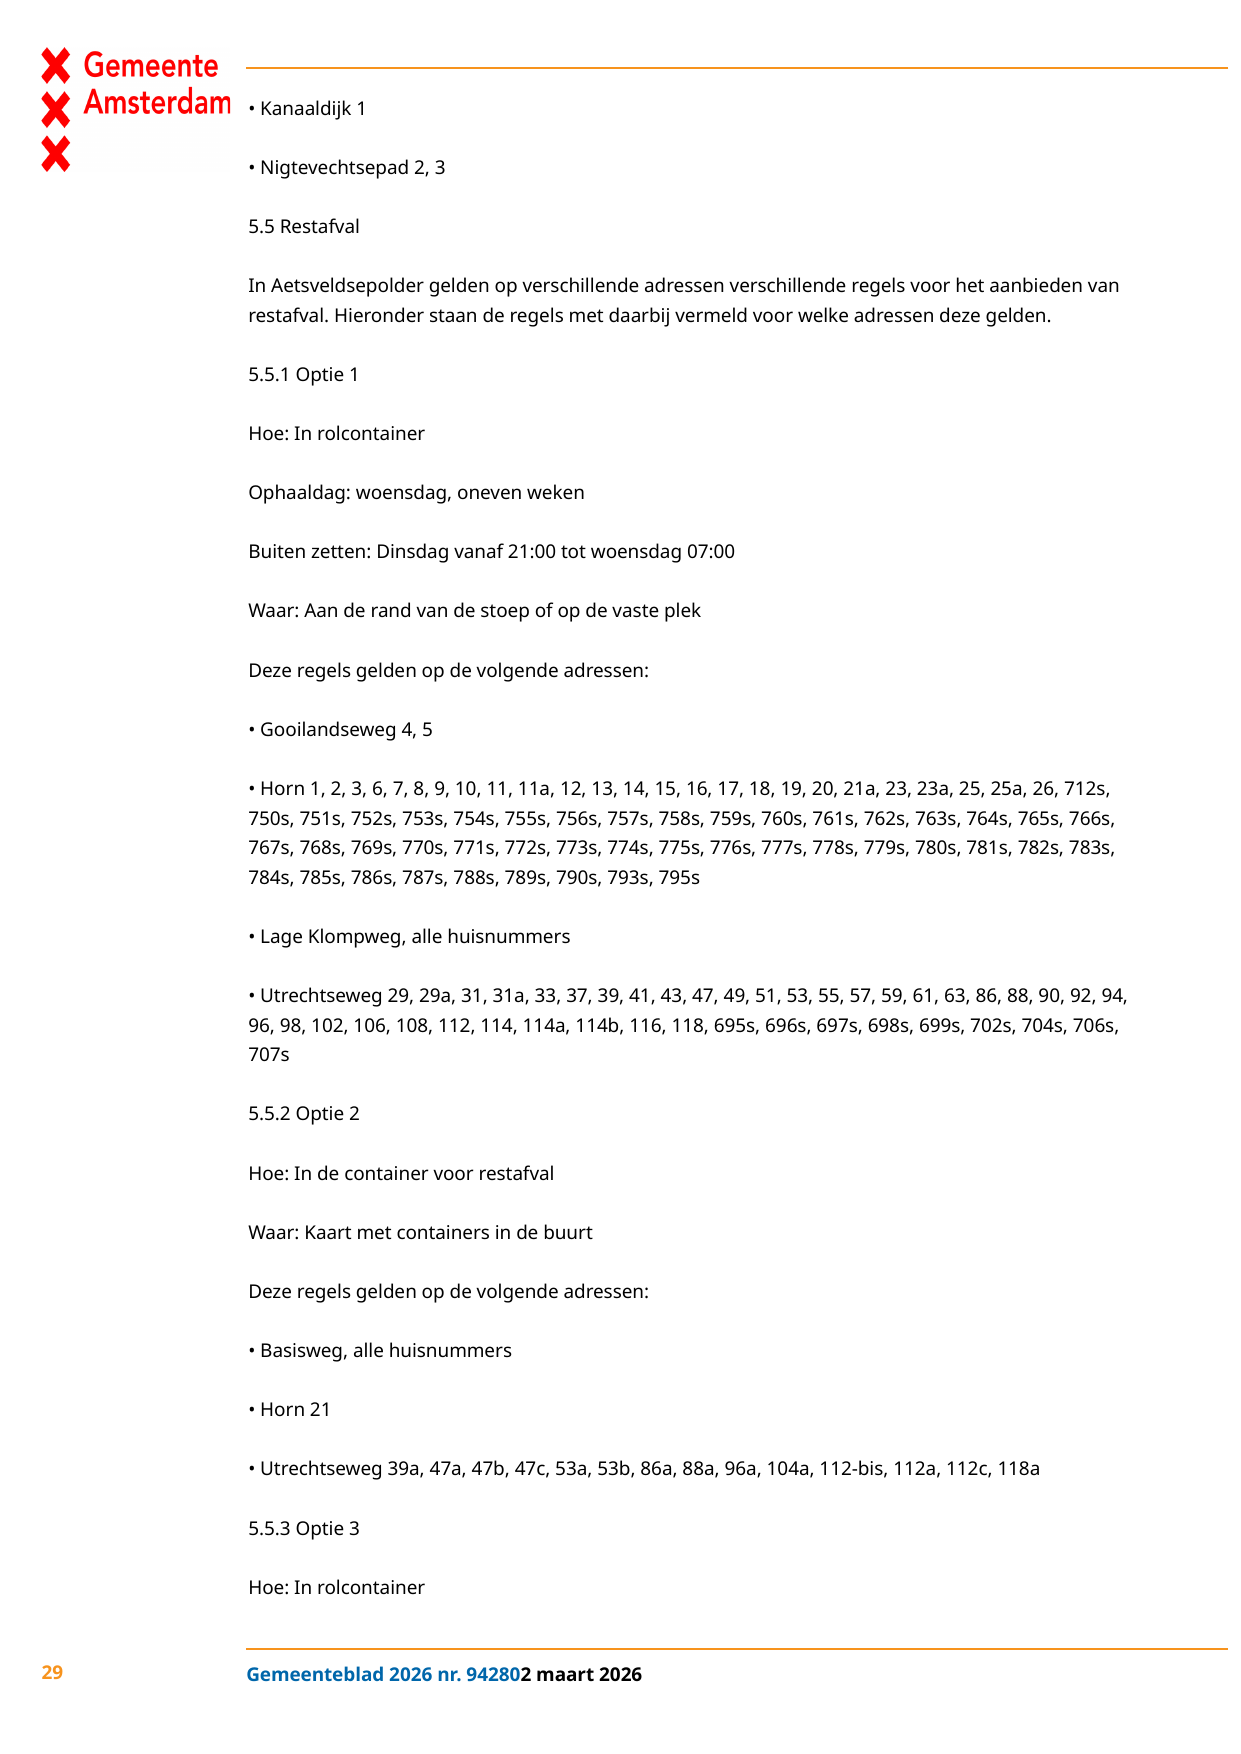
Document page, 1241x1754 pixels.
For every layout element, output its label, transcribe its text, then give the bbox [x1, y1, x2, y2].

text In Aetsveldsepolder gelden op verschillende adressen verschillende regels voor het aanbieden van restafval. Hieronder staan de regels met daarbij vermeld voor welke adressen deze gelden. [248, 272, 1152, 328]
text Deze regels gelden op de volgende adressen: [248, 657, 1152, 683]
text • Gooilandseweg 4, 5 [248, 716, 1152, 742]
text Deze regels gelden op de volgende adressen: [248, 1278, 1152, 1304]
text • Lage Klompweg, alle huisnummers [248, 923, 1152, 949]
text • Utrechtseweg 29, 29a, 31, 31a, 33, 37, 39, 41, 43, 47, 49, 51, 53, 55, 57, 59, 61, 63, 86, 88, 90, 92, 94, 96, 98, 102, 106, 108, 112, 114, 114a, 114b, 116, 118, 695s, 696s, 697s, 698s, 699s, 702s, 704s, 706s, 707s [248, 982, 1152, 1067]
text Buiten zetten: Dinsdag vanaf 21:00 tot woensdag 07:00 [248, 538, 1152, 564]
text Ophaaldag: woensdag, oneven weken [248, 479, 1152, 505]
text • Nigtevechtsepad 2, 3 [248, 154, 1152, 180]
text 5.5.3 Optie 3 [248, 1515, 1152, 1541]
text 5.5.1 Optie 1 [248, 361, 1152, 387]
text • Kanaaldijk 1 [248, 95, 1152, 121]
text • Horn 1, 2, 3, 6, 7, 8, 9, 10, 11, 11a, 12, 13, 14, 15, 16, 17, 18, 19, 20, 21a, 23, 23a, 25, 25a, 26, 712s, 750s, 751s, 752s, 753s, 754s, 755s, 756s, 757s, 758s, 759s, 760s, 761s, 762s, 763s, 764s, 765s, 766s, 767s, 768s, 769s, 770s, 771s, 772s, 773s, 774s, 775s, 776s, 777s, 778s, 779s, 780s, 781s, 782s, 783s, 784s, 785s, 786s, 787s, 788s, 789s, 790s, 793s, 795s [248, 775, 1152, 890]
text Hoe: In rolcontainer [248, 420, 1152, 446]
text 5.5 Restafval [248, 213, 1152, 239]
text Waar: Aan de rand van de stoep of op de vaste plek [248, 598, 1152, 623]
text Waar: Kaart met containers in de buurt [248, 1219, 1152, 1245]
text • Utrechtseweg 39a, 47a, 47b, 47c, 53a, 53b, 86a, 88a, 96a, 104a, 112-bis, 112a, 112c, 118a [248, 1456, 1152, 1481]
text • Horn 21 [248, 1396, 1152, 1422]
picture [41, 47, 231, 172]
text Hoe: In rolcontainer [248, 1574, 1152, 1600]
text 5.5.2 Optie 2 [248, 1101, 1152, 1126]
text • Basisweg, alle huisnummers [248, 1337, 1152, 1363]
text Hoe: In de container voor restafval [248, 1160, 1152, 1186]
